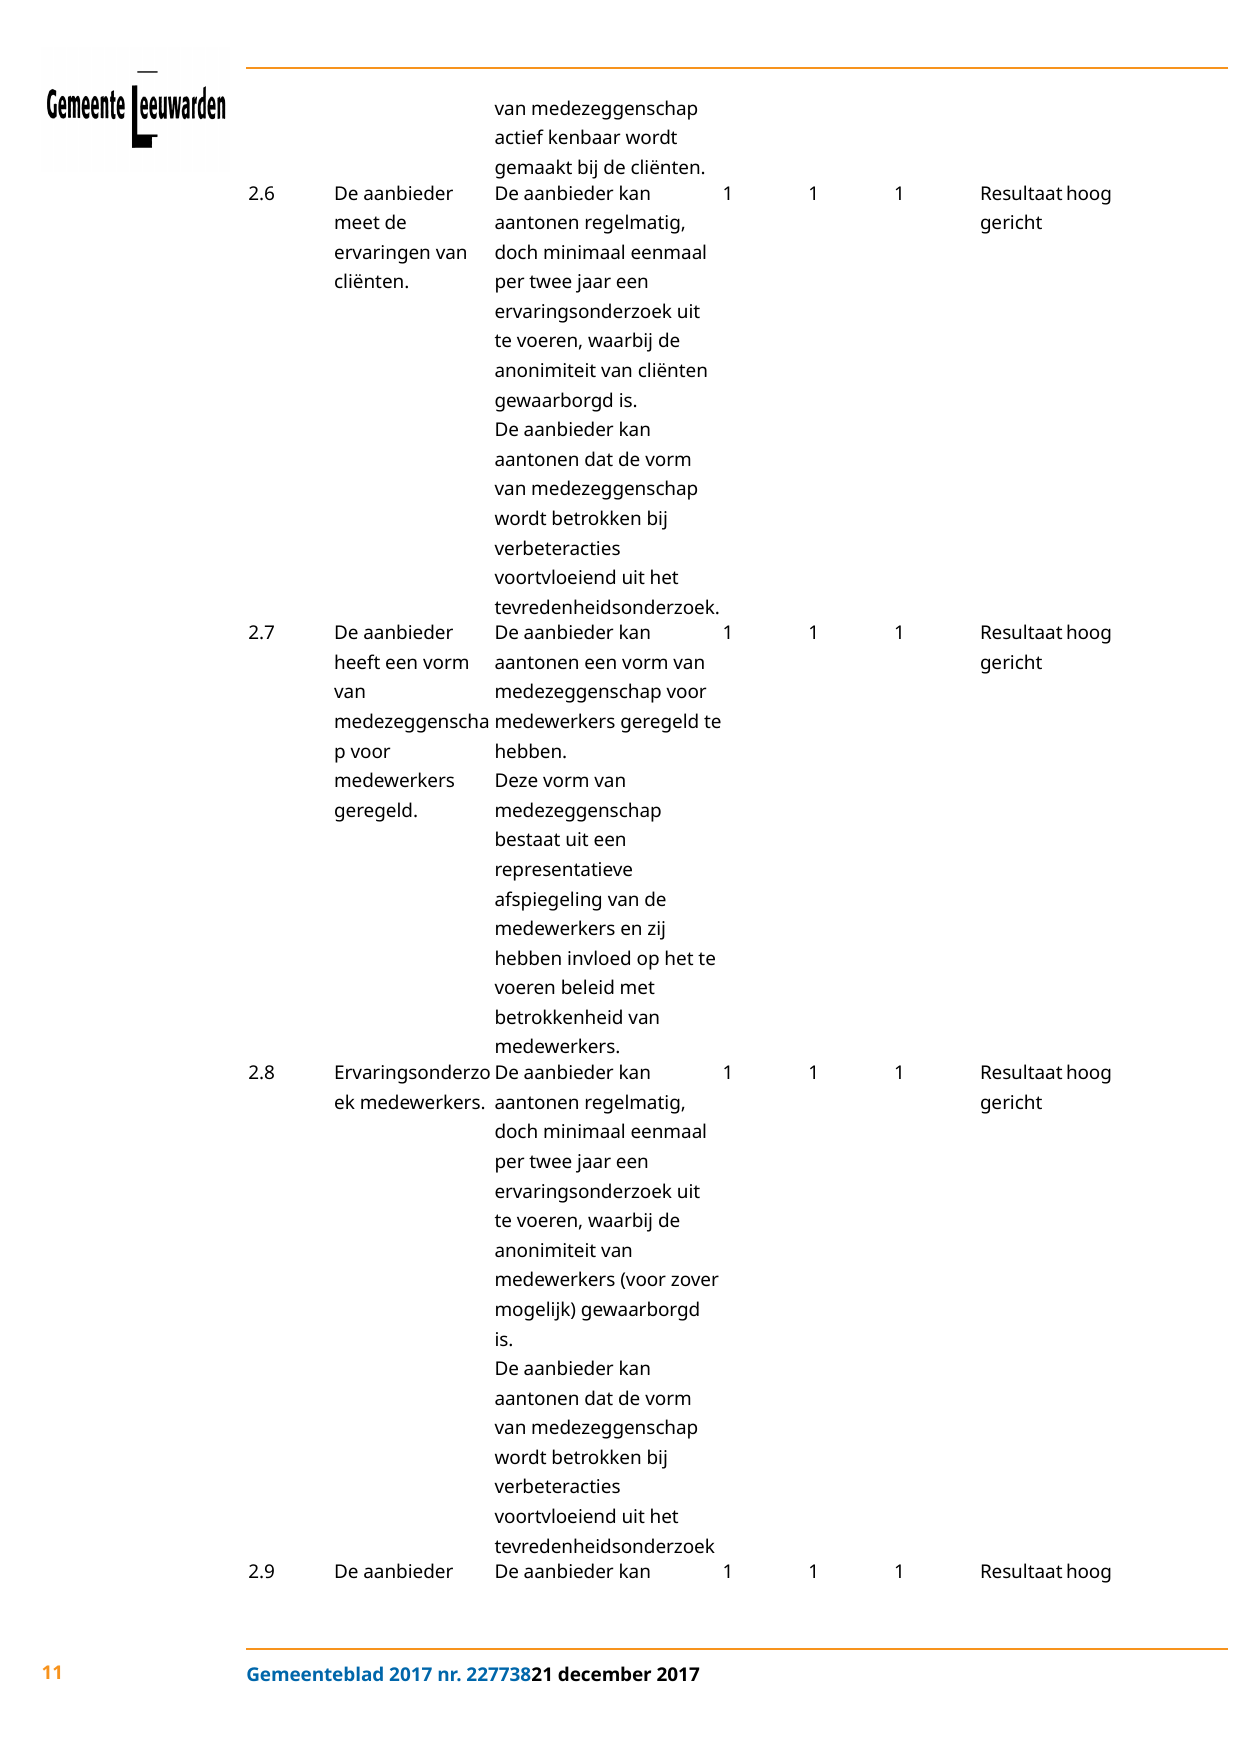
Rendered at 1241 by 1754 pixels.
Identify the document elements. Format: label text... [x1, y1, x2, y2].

table_cell 2.7 [248, 620, 334, 1059]
table_cell De aanbieder heeft een vorm van medezeggenschap voor medewerkers geregeld. [334, 620, 494, 1059]
table_cell 1 [808, 1559, 894, 1584]
table_cell 1 [894, 1559, 980, 1584]
table_cell De aanbieder [334, 1559, 494, 1584]
table_cell van medezeggenschap actief kenbaar wordt gemaakt bij de cliënten. [494, 95, 722, 180]
table_cell De aanbieder meet de ervaringen van cliënten. [334, 180, 494, 619]
table_cell [1066, 95, 1152, 180]
table_cell 1 [722, 1559, 808, 1584]
table_cell Ervaringsonderzoek medewerkers. [334, 1060, 494, 1558]
table_cell 1 [722, 180, 808, 619]
table_cell De aanbieder kan [494, 1559, 722, 1584]
table_cell hoog [1066, 1559, 1152, 1584]
table_cell [980, 95, 1066, 180]
table_cell hoog [1066, 180, 1152, 619]
table_cell De aanbieder kan aantonen een vorm van medezeggenschap voor medewerkers geregeld te hebben. Deze vorm van medezeggenschap bestaat uit een representatieve afspiegeling van de medewerkers en zij hebben invloed op het te voeren beleid met betrokkenheid van medewerkers. [494, 620, 722, 1059]
table_cell [248, 95, 334, 180]
table_cell [808, 95, 894, 180]
table_cell De aanbieder kan aantonen regelmatig, doch minimaal eenmaal per twee jaar een ervaringsonderzoek uit te voeren, waarbij de anonimiteit van cliënten gewaarborgd is. De aanbieder kan aantonen dat de vorm van medezeggenschap wordt betrokken bij verbeteracties voortvloeiend uit het tevredenheidsonderzoek. [494, 180, 722, 619]
table_cell hoog [1066, 620, 1152, 1059]
table_cell Resultaat [980, 1559, 1066, 1584]
table_cell 1 [894, 1060, 980, 1558]
table_cell 2.9 [248, 1559, 334, 1584]
table_cell hoog [1066, 1060, 1152, 1558]
table_cell 1 [808, 1060, 894, 1558]
table_cell 2.6 [248, 180, 334, 619]
table_cell 2.8 [248, 1060, 334, 1558]
table_cell 1 [808, 180, 894, 619]
table_cell [894, 95, 980, 180]
table_cell Resultaatgericht [980, 620, 1066, 1059]
table_cell 1 [722, 620, 808, 1059]
table_cell 1 [722, 1060, 808, 1558]
table_cell [334, 95, 494, 180]
picture [41, 47, 231, 172]
table_cell Resultaatgericht [980, 1060, 1066, 1558]
table_cell [722, 95, 808, 180]
table_cell 1 [808, 620, 894, 1059]
table_cell Resultaatgericht [980, 180, 1066, 619]
table_cell De aanbieder kan aantonen regelmatig, doch minimaal eenmaal per twee jaar een ervaringsonderzoek uit te voeren, waarbij de anonimiteit van medewerkers (voor zover mogelijk) gewaarborgd is. De aanbieder kan aantonen dat de vorm van medezeggenschap wordt betrokken bij verbeteracties voortvloeiend uit het tevredenheidsonderzoek [494, 1060, 722, 1558]
table_cell 1 [894, 620, 980, 1059]
table_cell 1 [894, 180, 980, 619]
